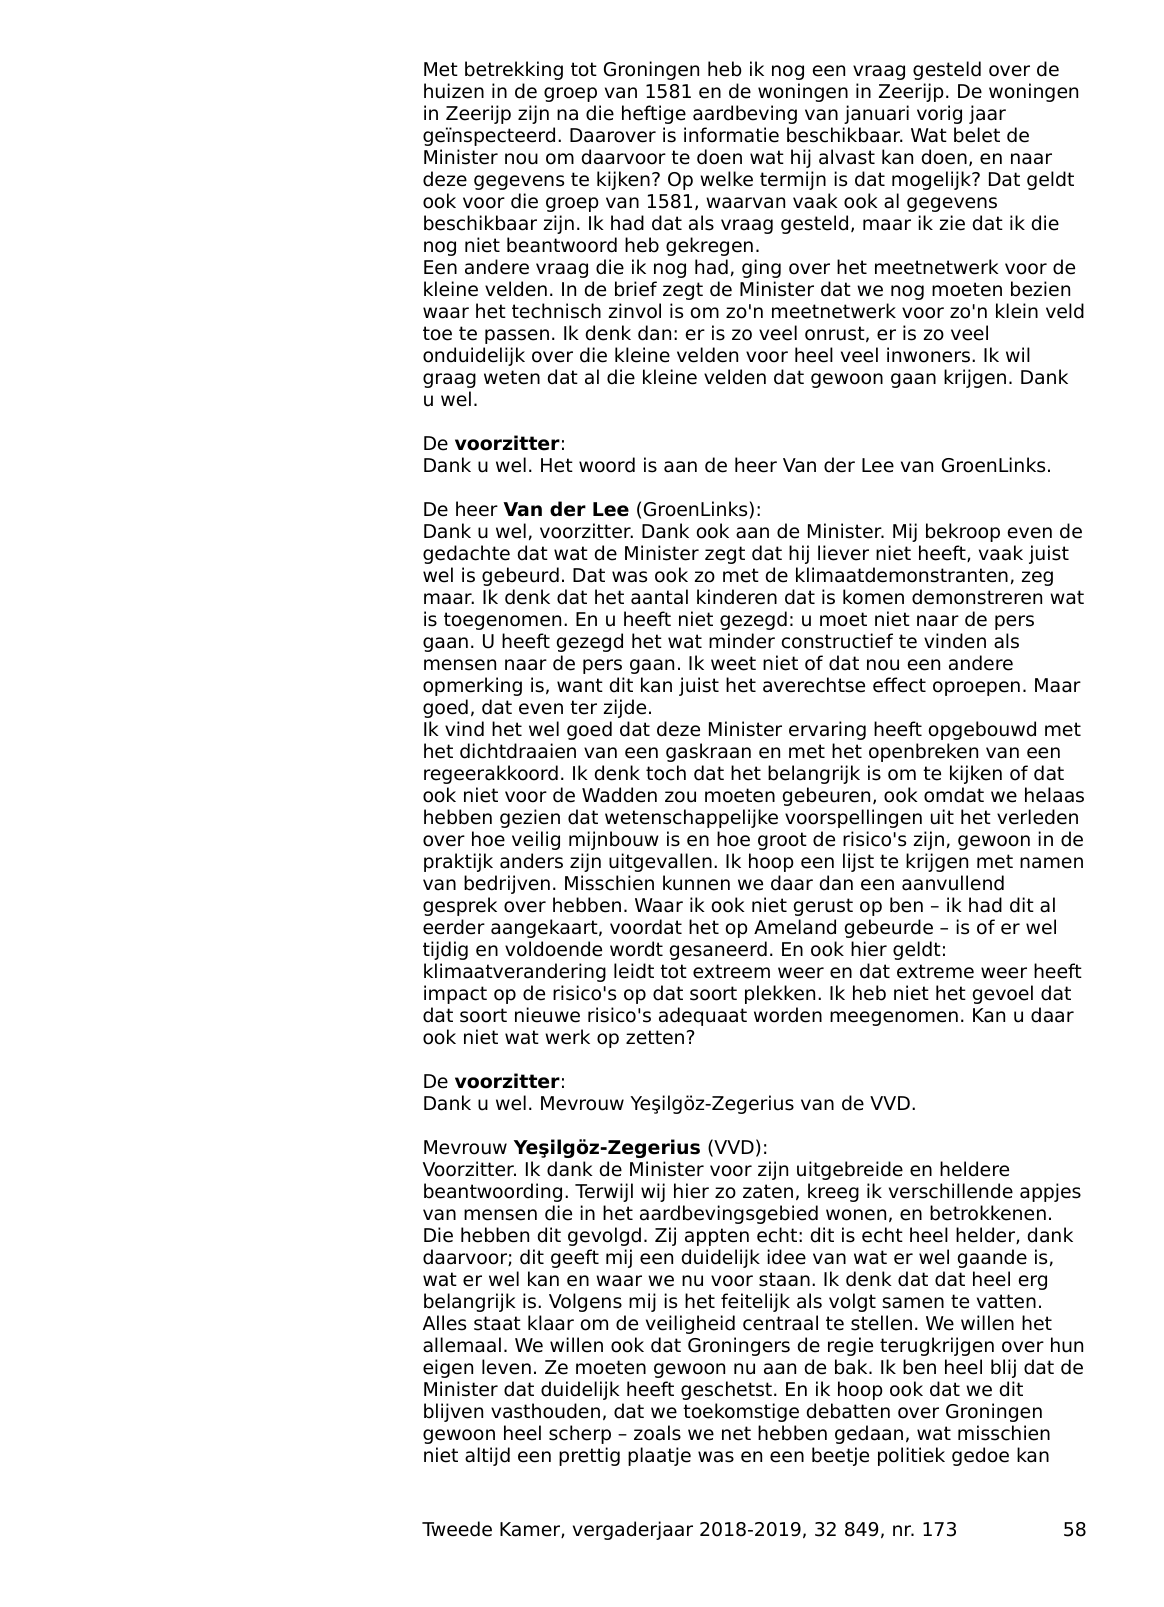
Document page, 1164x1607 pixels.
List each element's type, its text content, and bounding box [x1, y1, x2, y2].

text Dank u wel. Mevrouw Yeşilgöz-Zegerius van de VVD. [422, 1093, 1087, 1115]
text Met betrekking tot Groningen heb ik nog een vraag gesteld over de huizen in de groep van 1581 en de woningen in Zeerijp. De woningen in Zeerijp zijn na die heftige aardbeving van januari vorig jaar geïnspecteerd. Daarover is informatie beschikbaar. Wat belet de Minister nou om daarvoor te doen wat hij alvast kan doen, en naar deze gegevens te kijken? Op welke termijn is dat mogelijk? Dat geldt ook voor die groep van 1581, waarvan vaak ook al gegevens beschikbaar zijn. Ik had dat als vraag gesteld, maar ik zie dat ik die nog niet beantwoord heb gekregen. [422, 59, 1087, 257]
text De voorzitter: [422, 433, 1087, 455]
text Ik vind het wel goed dat deze Minister ervaring heeft opgebouwd met het dichtdraaien van een gaskraan en met het openbreken van een regeerakkoord. Ik denk toch dat het belangrijk is om te kijken of dat ook niet voor de Wadden zou moeten gebeuren, ook omdat we helaas hebben gezien dat wetenschappelijke voorspellingen uit het verleden over hoe veilig mijnbouw is en hoe groot de risico's zijn, gewoon in de praktijk anders zijn uitgevallen. Ik hoop een lijst te krijgen met namen van bedrijven. Misschien kunnen we daar dan een aanvullend gesprek over hebben. Waar ik ook niet gerust op ben – ik had dit al eerder aangekaart, voordat het op Ameland gebeurde – is of er wel tijdig en voldoende wordt gesaneerd. En ook hier geldt: klimaatverandering leidt tot extreem weer en dat extreme weer heeft impact op de risico's op dat soort plekken. Ik heb niet het gevoel dat dat soort nieuwe risico's adequaat worden meegenomen. Kan u daar ook niet wat werk op zetten? [422, 719, 1087, 1048]
text Dank u wel. Het woord is aan de heer Van der Lee van GroenLinks. [422, 455, 1087, 477]
text Een andere vraag die ik nog had, ging over het meetnetwerk voor de kleine velden. In de brief zegt de Minister dat we nog moeten bezien waar het technisch zinvol is om zo'n meetnetwerk voor zo'n klein veld toe te passen. Ik denk dan: er is zo veel onrust, er is zo veel onduidelijk over die kleine velden voor heel veel inwoners. Ik wil graag weten dat al die kleine velden dat gewoon gaan krijgen. Dank u wel. [422, 257, 1087, 411]
text Voorzitter. Ik dank de Minister voor zijn uitgebreide en heldere beantwoording. Terwijl wij hier zo zaten, kreeg ik verschillende appjes van mensen die in het aardbevingsgebied wonen, en betrokkenen. Die hebben dit gevolgd. Zij appten echt: dit is echt heel helder, dank daarvoor; dit geeft mij een duidelijk idee van wat er wel gaande is, wat er wel kan en waar we nu voor staan. Ik denk dat dat heel erg belangrijk is. Volgens mij is het feitelijk als volgt samen te vatten. Alles staat klaar om de veiligheid centraal te stellen. We willen het allemaal. We willen ook dat Groningers de regie terugkrijgen over hun eigen leven. Ze moeten gewoon nu aan de bak. Ik ben heel blij dat de Minister dat duidelijk heeft geschetst. En ik hoop ook dat we dit blijven vasthouden, dat we toekomstige debatten over Groningen gewoon heel scherp – zoals we net hebben gedaan, wat misschien niet altijd een prettig plaatje was en een beetje politiek gedoe kan [422, 1159, 1087, 1467]
text De heer Van der Lee (GroenLinks): [422, 499, 1087, 521]
text Dank u wel, voorzitter. Dank ook aan de Minister. Mij bekroop even de gedachte dat wat de Minister zegt dat hij liever niet heeft, vaak juist wel is gebeurd. Dat was ook zo met de klimaatdemonstranten, zeg maar. Ik denk dat het aantal kinderen dat is komen demonstreren wat is toegenomen. En u heeft niet gezegd: u moet niet naar de pers gaan. U heeft gezegd het wat minder constructief te vinden als mensen naar de pers gaan. Ik weet niet of dat nou een andere opmerking is, want dit kan juist het averechtse effect oproepen. Maar goed, dat even ter zijde. [422, 521, 1087, 719]
text Mevrouw Yeşilgöz-Zegerius (VVD): [422, 1137, 1087, 1159]
text De voorzitter: [422, 1071, 1087, 1093]
